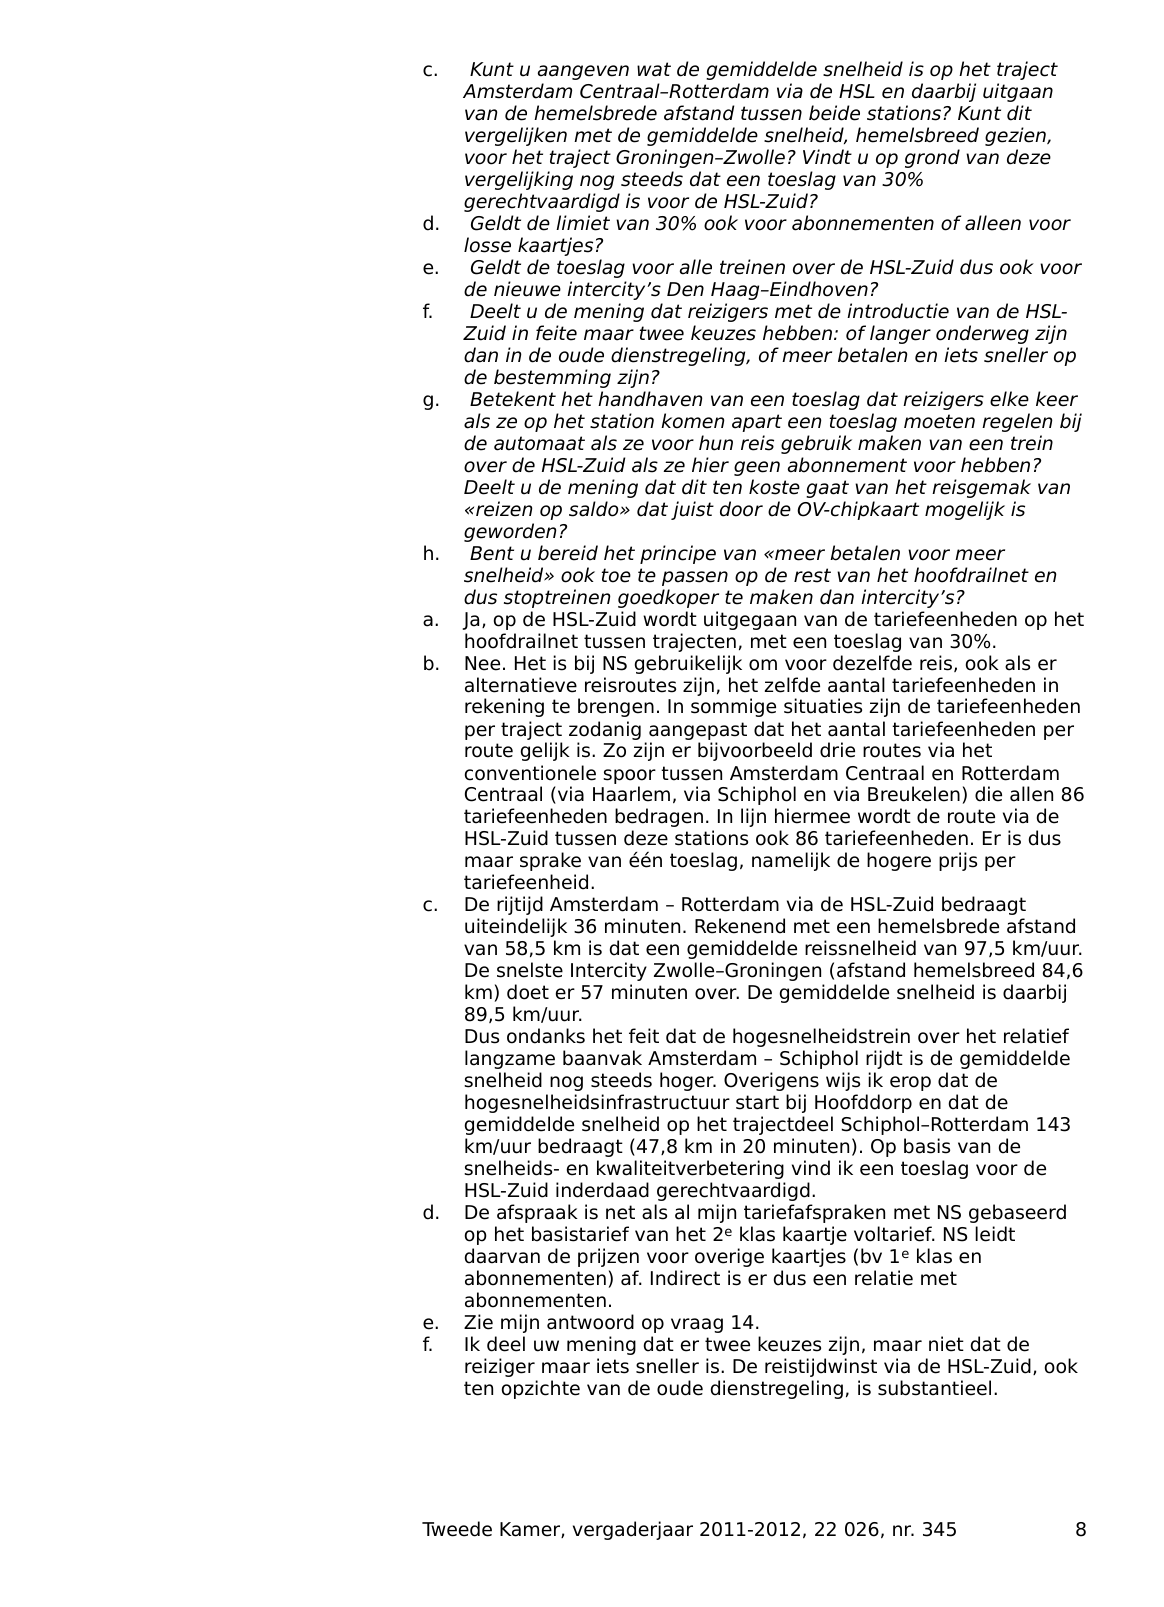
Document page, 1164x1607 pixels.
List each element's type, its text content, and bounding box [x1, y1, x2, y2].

text b. Nee. Het is bij NS gebruikelijk om voor dezelfde reis, ook als er alternatieve reisroutes zijn, het zelfde aantal tariefeenheden in rekening te brengen. In sommige situaties zijn de tariefeenheden per traject zodanig aangepast dat het aantal tariefeenheden per route gelijk is. Zo zijn er bijvoorbeeld drie routes via het conventionele spoor tussen Amsterdam Centraal en Rotterdam Centraal (via Haarlem, via Schiphol en via Breukelen) die allen 86 tariefeenheden bedragen. In lijn hiermee wordt de route via de HSL-Zuid tussen deze stations ook 86 tariefeenheden. Er is dus maar sprake van één toeslag, namelijk de hogere prijs per tariefeenheid. [422, 652, 1087, 894]
text f. Deelt u de mening dat reizigers met de introductie van de HSL-Zuid in feite maar twee keuzes hebben: of langer onderweg zijn dan in de oude dienstregeling, of meer betalen en iets sneller op de bestemming zijn? [422, 301, 1087, 389]
text h. Bent u bereid het principe van «meer betalen voor meer snelheid» ook toe te passen op de rest van het hoofdrailnet en dus stoptreinen goedkoper te maken dan intercity’s? [422, 543, 1087, 608]
text e. Geldt de toeslag voor alle treinen over de HSL-Zuid dus ook voor de nieuwe intercity’s Den Haag–Eindhoven? [422, 257, 1087, 301]
text g. Betekent het handhaven van een toeslag dat reizigers elke keer als ze op het station komen apart een toeslag moeten regelen bij de automaat als ze voor hun reis gebruik maken van een trein over de HSL-Zuid als ze hier geen abonnement voor hebben? Deelt u de mening dat dit ten koste gaat van het reisgemak van «reizen op saldo» dat juist door de OV-chipkaart mogelijk is geworden? [422, 389, 1087, 543]
text a. Ja, op de HSL-Zuid wordt uitgegaan van de tariefeenheden op het hoofdrailnet tussen trajecten, met een toeslag van 30%. [422, 608, 1087, 652]
text Dus ondanks het feit dat de hogesnelheidstrein over het relatief langzame baanvak Amsterdam – Schiphol rijdt is de gemiddelde snelheid nog steeds hoger. Overigens wijs ik erop dat de hogesnelheidsinfrastructuur start bij Hoofddorp en dat de gemiddelde snelheid op het trajectdeel Schiphol–Rotterdam 143 km/uur bedraagt (47,8 km in 20 minuten). Op basis van de snelheids- en kwaliteitverbetering vind ik een toeslag voor de HSL-Zuid inderdaad gerechtvaardigd. [464, 1026, 1087, 1202]
text c. De rijtijd Amsterdam – Rotterdam via de HSL-Zuid bedraagt uiteindelijk 36 minuten. Rekenend met een hemelsbrede afstand van 58,5 km is dat een gemiddelde reissnelheid van 97,5 km/uur. De snelste Intercity Zwolle–Groningen (afstand hemelsbreed 84,6 km) doet er 57 minuten over. De gemiddelde snelheid is daarbij 89,5 km/uur. [422, 894, 1087, 1026]
text f. Ik deel uw mening dat er twee keuzes zijn, maar niet dat de reiziger maar iets sneller is. De reistijdwinst via de HSL-Zuid, ook ten opzichte van de oude dienstregeling, is substantieel. [422, 1334, 1087, 1400]
text e. Zie mijn antwoord op vraag 14. [422, 1312, 1087, 1334]
text d. Geldt de limiet van 30% ook voor abonnementen of alleen voor losse kaartjes? [422, 213, 1087, 257]
text d. De afspraak is net als al mijn tariefafspraken met NS gebaseerd op het basistarief van het 2e klas kaartje voltarief. NS leidt daarvan de prijzen voor overige kaartjes (bv 1e klas en abonnementen) af. Indirect is er dus een relatie met abonnementen. [422, 1202, 1087, 1312]
text c. Kunt u aangeven wat de gemiddelde snelheid is op het traject Amsterdam Centraal–Rotterdam via de HSL en daarbij uitgaan van de hemelsbrede afstand tussen beide stations? Kunt dit vergelijken met de gemiddelde snelheid, hemelsbreed gezien, voor het traject Groningen–Zwolle? Vindt u op grond van deze vergelijking nog steeds dat een toeslag van 30% gerechtvaardigd is voor de HSL-Zuid? [422, 59, 1087, 213]
